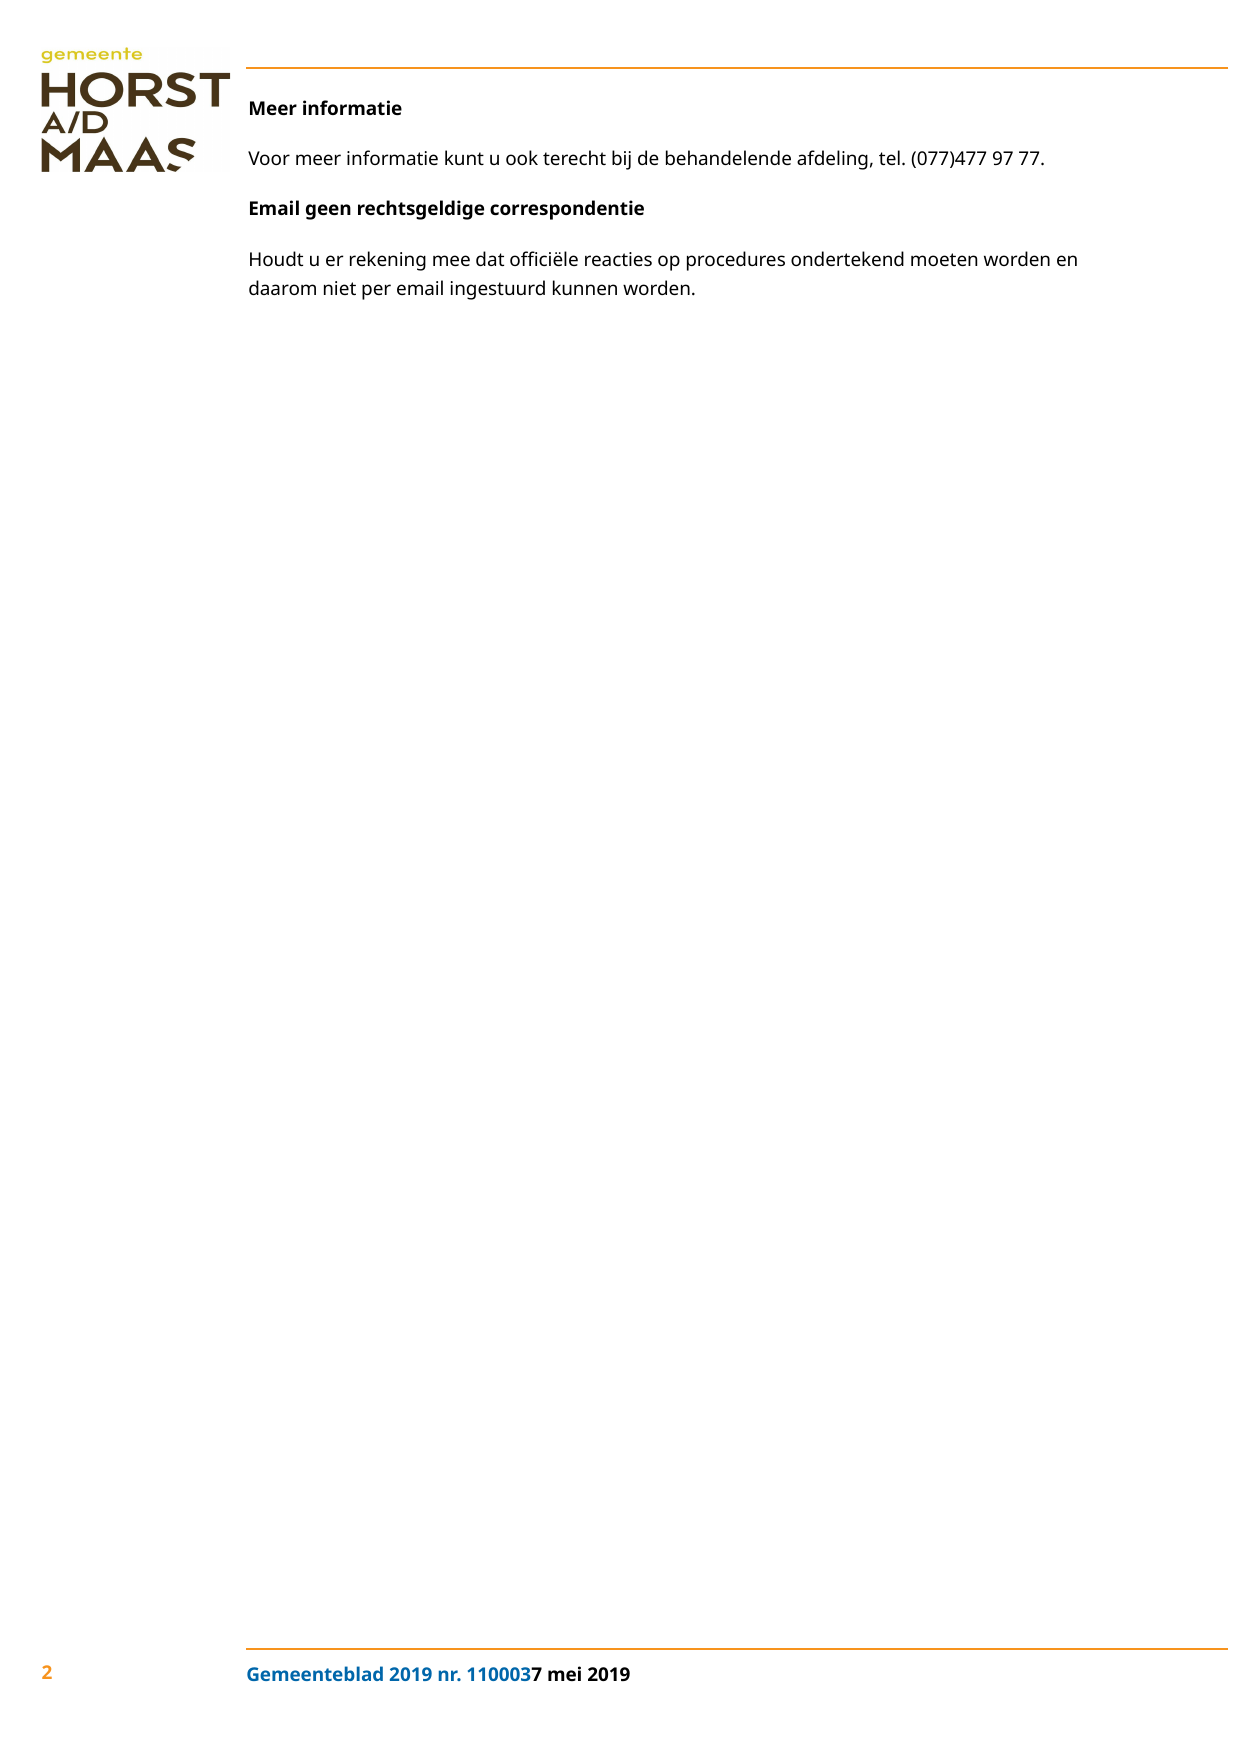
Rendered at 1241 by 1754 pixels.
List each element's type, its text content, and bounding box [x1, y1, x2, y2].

text Meer informatie [248, 95, 1152, 121]
text Email geen rechtsgeldige correspondentie [248, 196, 1152, 221]
picture [41, 47, 231, 172]
text Voor meer informatie kunt u ook terecht bij de behandelende afdeling, tel. (077)477 97 77. [248, 145, 1152, 171]
text Houdt u er rekening mee dat officiële reacties op procedures ondertekend moeten worden en daarom niet per email ingestuurd kunnen worden. [248, 246, 1152, 301]
